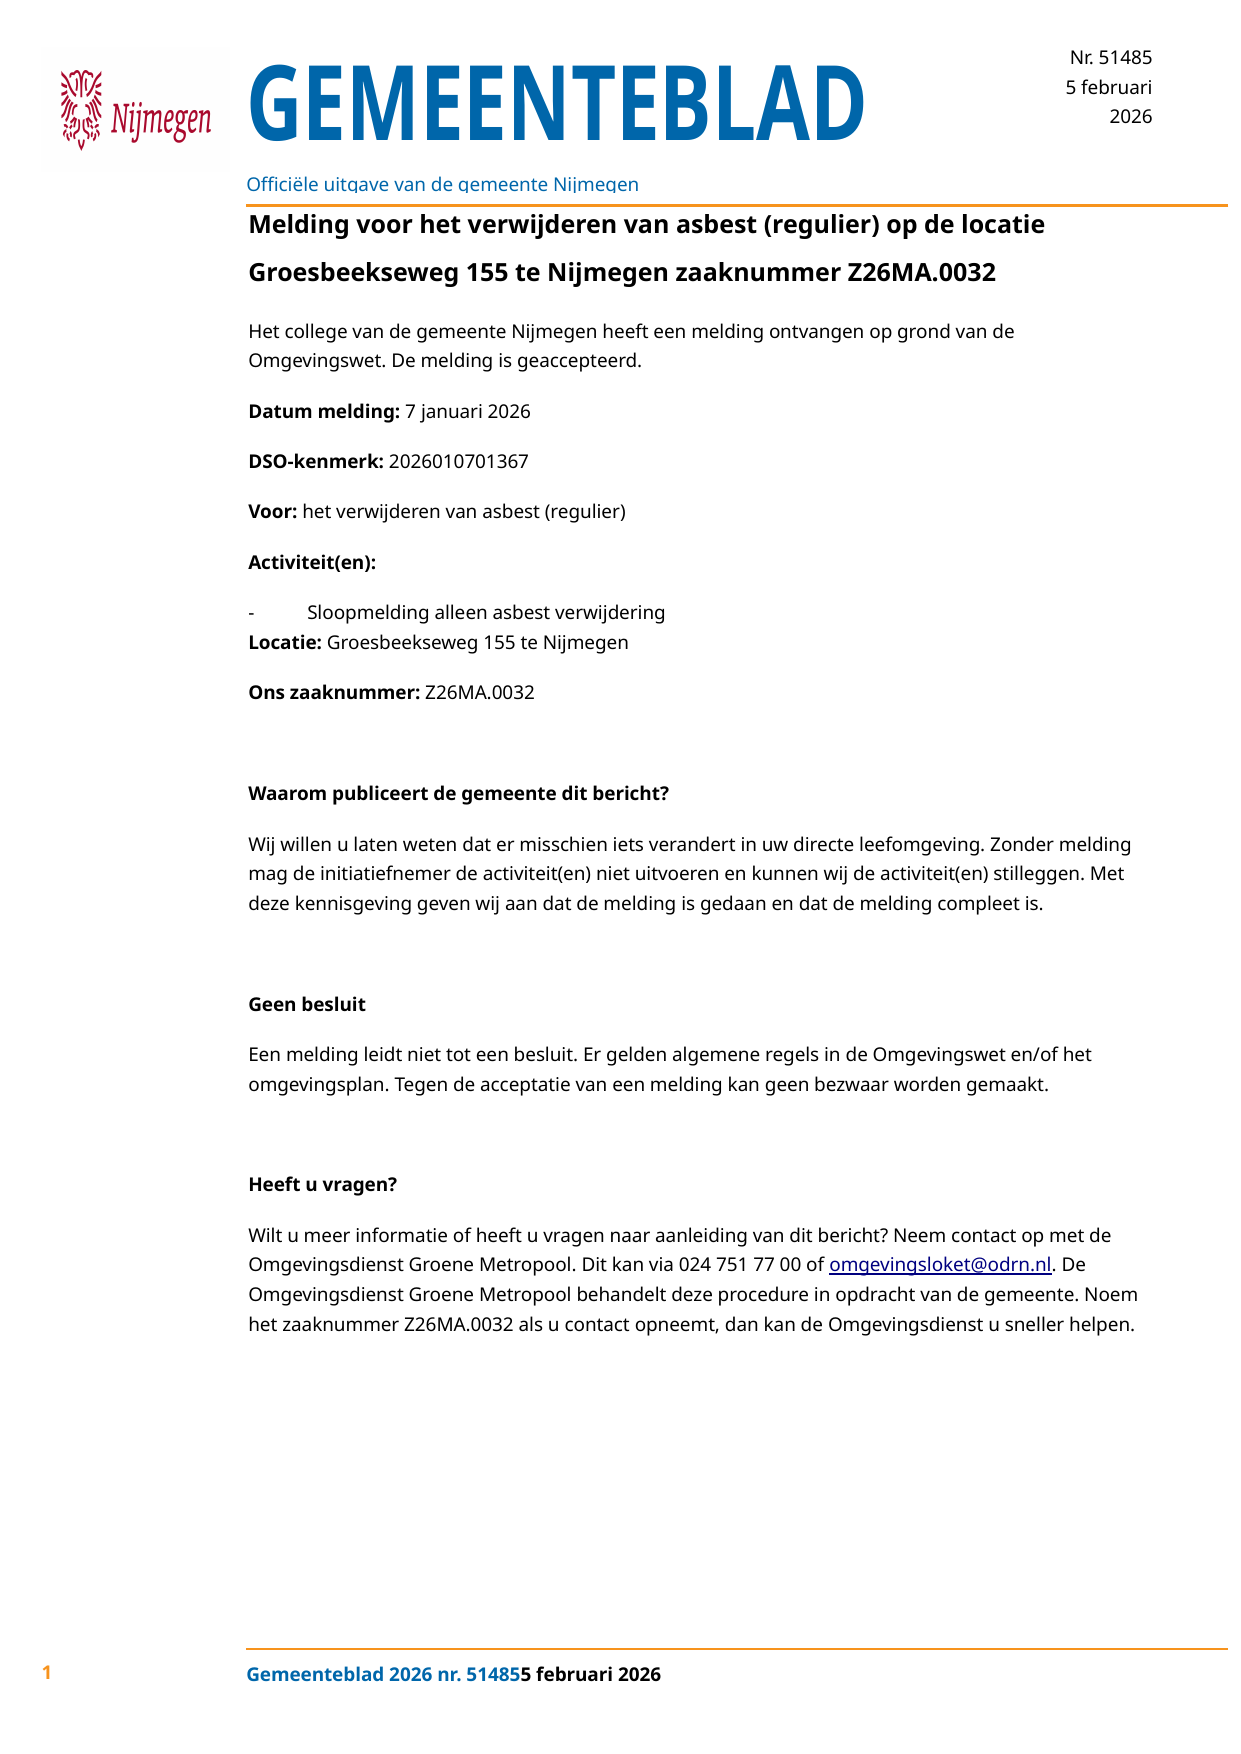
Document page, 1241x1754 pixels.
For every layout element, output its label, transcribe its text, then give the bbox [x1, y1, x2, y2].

text Wij willen u laten weten dat er misschien iets verandert in uw directe leefomgeving. Zonder melding mag de initiatiefnemer de activiteit(en) niet uitvoeren en kunnen wij de activiteit(en) stilleggen. Met deze kennisgeving geven wij aan dat de melding is gedaan en dat de melding compleet is. [248, 831, 1152, 916]
text Ons zaaknummer: Z26MA.0032 [248, 679, 1152, 705]
text Voor: het verwijderen van asbest (regulier) [248, 499, 1152, 524]
text Wilt u meer informatie of heeft u vragen naar aanleiding van dit bericht? Neem contact op met de Omgevingsdienst Groene Metropool. Dit kan via 024 751 77 00 of omgevingsloket@odrn.nl. De Omgevingsdienst Groene Metropool behandelt deze procedure in opdracht van de gemeente. Noem het zaaknummer Z26MA.0032 als u contact opneemt, dan kan de Omgevingsdienst u sneller helpen. [248, 1222, 1152, 1337]
text Het college van de gemeente Nijmegen heeft een melding ontvangen op grond van de Omgevingswet. De melding is geaccepteerd. [248, 318, 1152, 373]
text Heeft u vragen? [248, 1172, 1152, 1197]
text DSO-kenmerk: 2026010701367 [248, 448, 1152, 474]
text Een melding leidt niet tot een besluit. Er gelden algemene regels in de Omgevingswet en/of het omgevingsplan. Tegen de acceptatie van een melding kan geen bezwaar worden gemaakt. [248, 1041, 1152, 1097]
picture [41, 47, 231, 172]
text Locatie: Groesbeekseweg 155 te Nijmegen [248, 629, 1152, 655]
text Activiteit(en): [248, 549, 1152, 575]
text Datum melding: 7 januari 2026 [248, 398, 1152, 424]
list Sloopmelding alleen asbest verwijdering [248, 599, 1152, 625]
text Waarom publiceert de gemeente dit bericht? [248, 780, 1152, 806]
text Melding voor het verwijderen van asbest (regulier) op de locatie Groesbeekseweg 155 te Nijmegen zaaknummer Z26MA.0032 [248, 207, 1152, 288]
text Geen besluit [248, 991, 1152, 1017]
